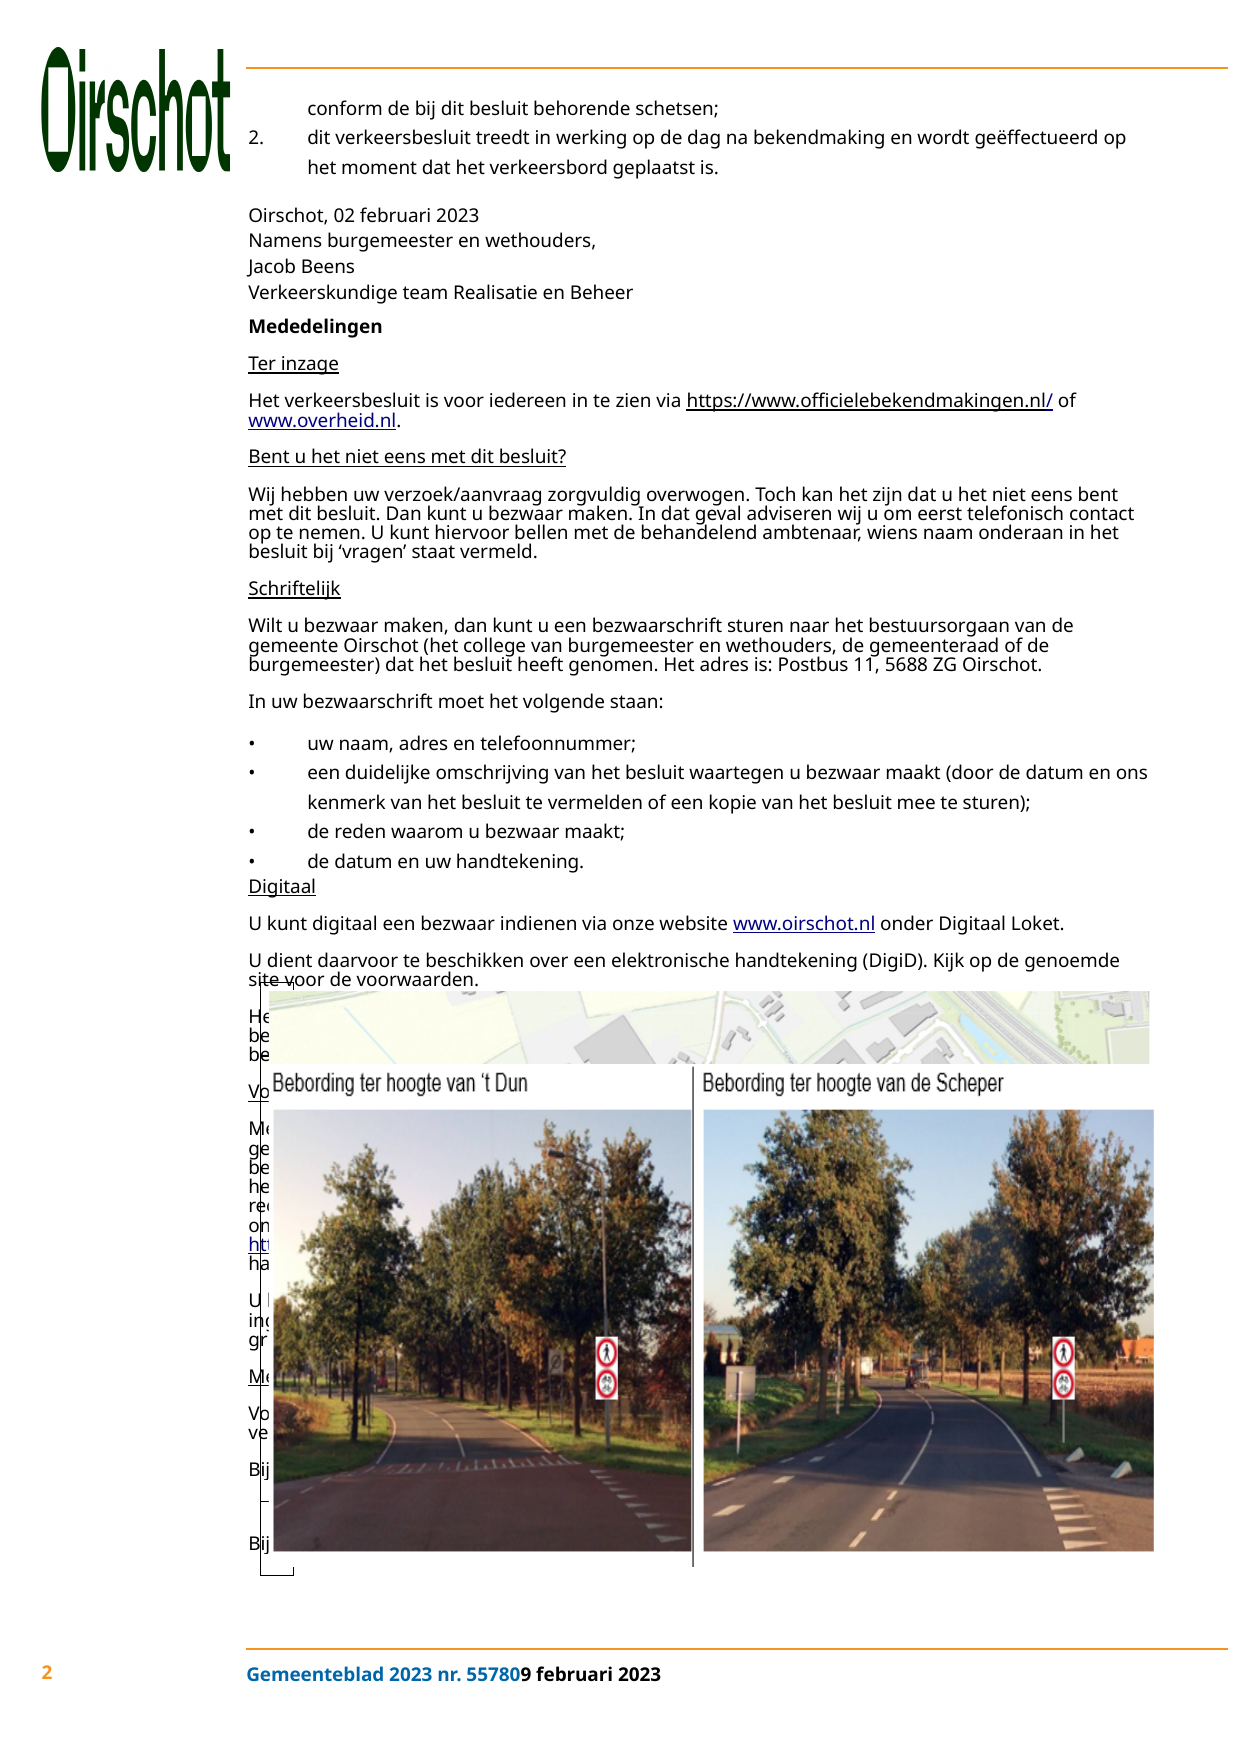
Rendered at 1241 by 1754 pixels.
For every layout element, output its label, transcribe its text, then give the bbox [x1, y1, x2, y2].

list dit verkeersbesluit treedt in werking op de dag na bekendmaking en wordt geëffectueerd op het moment dat het verkeersbord geplaatst is. [248, 124, 1152, 180]
text Het verkeersbesluit is voor iedereen in te zien via https://www.officielebekendmakingen.nl/ of www.overheid.nl. [248, 392, 1152, 431]
text Wilt u bezwaar maken, dan kunt u een bezwaarschrift sturen naar het bestuursorgaan van de gemeente Oirschot (het college van burgemeester en wethouders, de gemeenteraad of de burgemeester) dat het besluit heeft genomen. Het adres is: Postbus 11, 5688 ZG Oirschot. [248, 617, 1152, 675]
text U kunt digitaal een bezwaar indienen via onze website www.oirschot.nl onder Digitaal Loket. [248, 915, 1152, 934]
list conform de bij dit besluit behorende schetsen; [248, 95, 1152, 121]
text Namens burgemeester en wethouders, [248, 227, 1152, 253]
picture [41, 47, 231, 172]
list een duidelijke omschrijving van het besluit waartegen u bezwaar maakt (door de datum en ons kenmerk van het besluit te vermelden of een kopie van het besluit mee te sturen); [248, 759, 1152, 815]
text U dient daarvoor te beschikken over een elektronische handtekening (DigiD). Kijk op de genoemde site voor de voorwaarden. [248, 952, 1152, 990]
text In uw bezwaarschrift moet het volgende staan: [248, 693, 1152, 712]
text Mededelingen [248, 318, 1152, 338]
text Ter inzage [248, 355, 1152, 374]
text Wij hebben uw verzoek/aanvraag zorgvuldig overwogen. Toch kan het zijn dat u het niet eens bent met dit besluit. Dan kunt u bezwaar maken. In dat geval adviseren wij u om eerst telefonisch contact op te nemen. U kunt hiervoor bellen met de behandelend ambtenaar, wiens naam onderaan in het besluit bij ‘vragen’ staat vermeld. [248, 486, 1152, 563]
text Bent u het niet eens met dit besluit? [248, 448, 1152, 468]
list de reden waarom u bezwaar maakt; [248, 818, 1152, 844]
picture [268, 990, 1155, 1567]
text Digitaal [248, 878, 1152, 897]
text Schriftelijk [248, 580, 1152, 599]
text Verkeerskundige team Realisatie en Beheer [248, 279, 1152, 305]
text Jacob Beens [248, 253, 1152, 279]
list de datum en uw handtekening. [248, 848, 1152, 874]
list uw naam, adres en telefoonnummer; [248, 730, 1152, 756]
text Oirschot, 02 februari 2023 [248, 202, 1152, 227]
